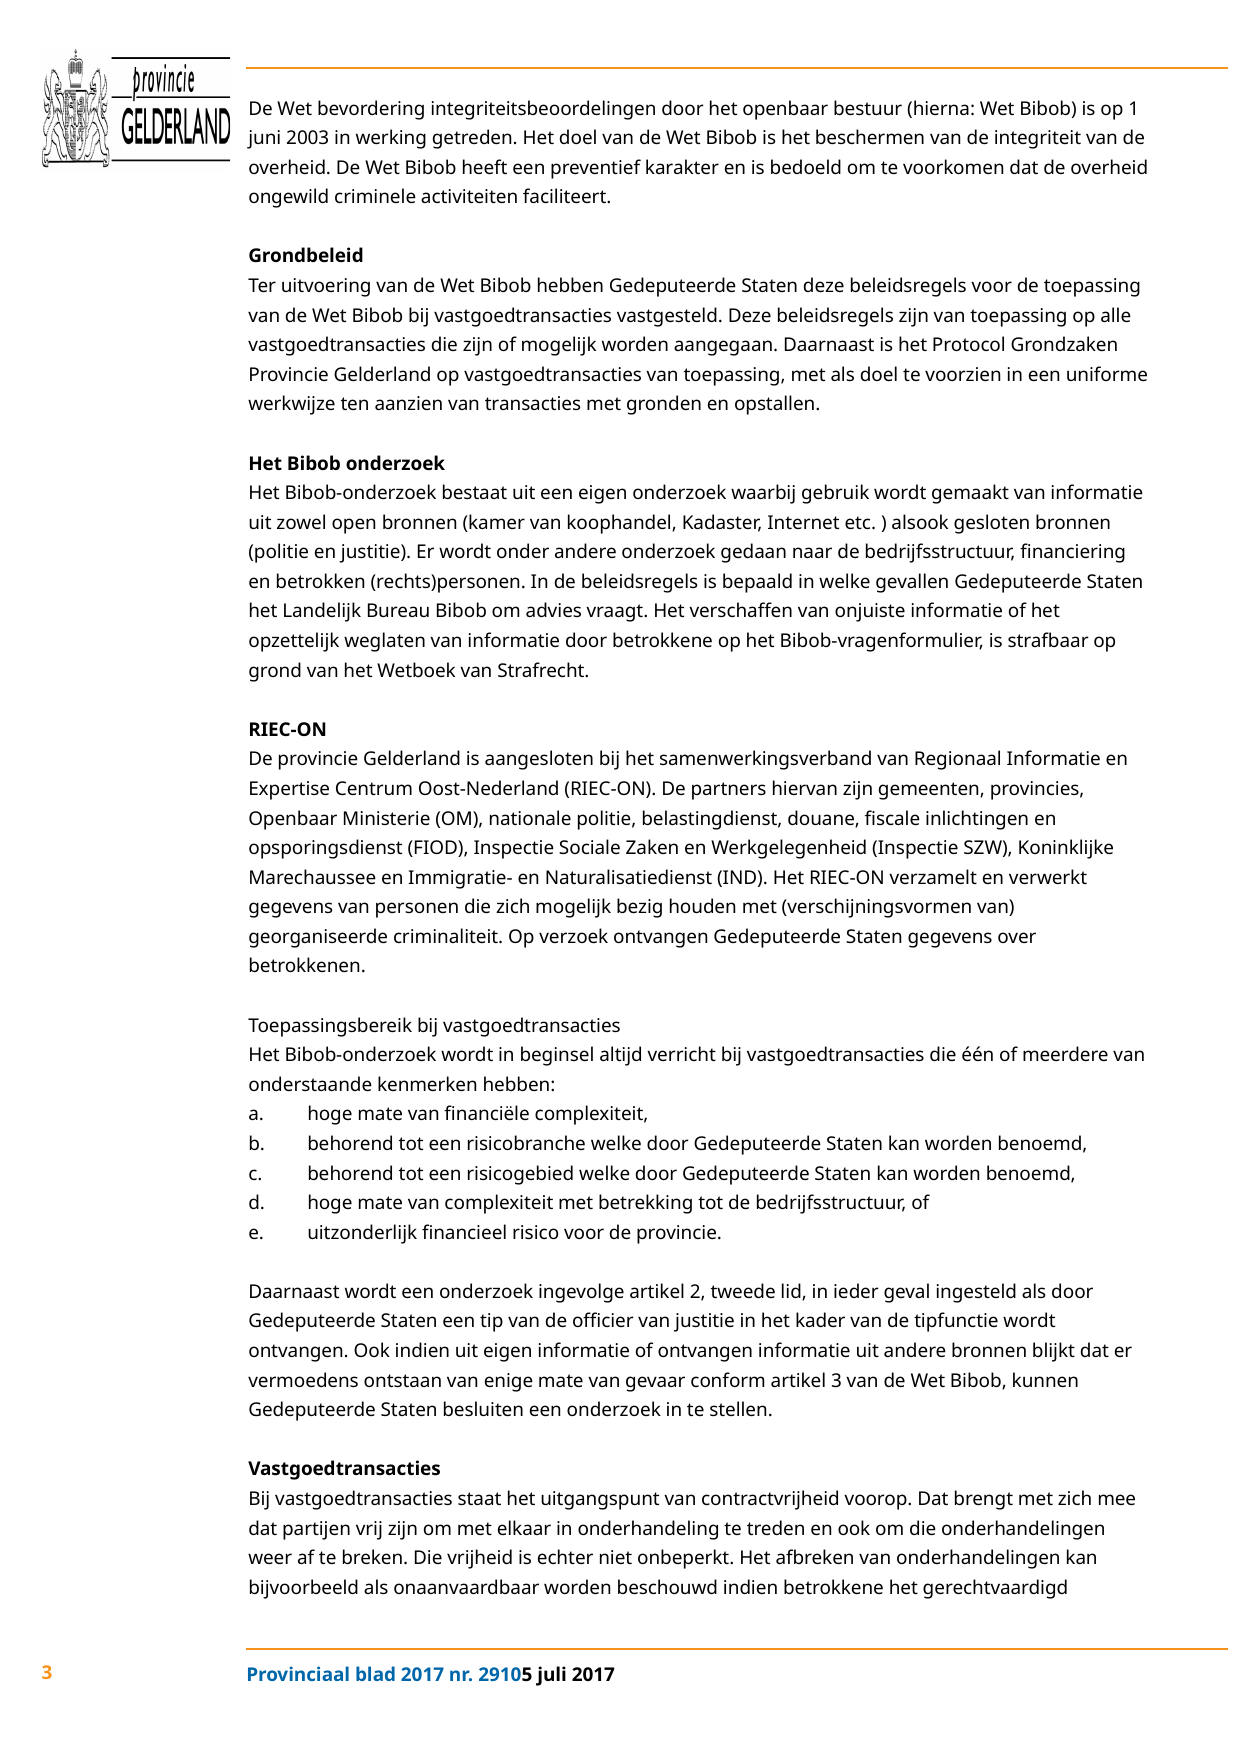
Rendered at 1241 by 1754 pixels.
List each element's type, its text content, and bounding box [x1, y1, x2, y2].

text Grondbeleid [248, 243, 1152, 268]
text Daarnaast wordt een onderzoek ingevolge artikel 2, tweede lid, in ieder geval ingesteld als door Gedeputeerde Staten een tip van de officier van justitie in het kader van de tipfunctie wordt ontvangen. Ook indien uit eigen informatie of ontvangen informatie uit andere bronnen blijkt dat er vermoedens ontstaan van enige mate van gevaar conform artikel 3 van de Wet Bibob, kunnen Gedeputeerde Staten besluiten een onderzoek in te stellen. [248, 1278, 1152, 1422]
text Toepassingsbereik bij vastgoedtransacties [248, 1012, 1152, 1038]
text De provincie Gelderland is aangesloten bij het samenwerkingsverband van Regionaal Informatie en Expertise Centrum Oost-Nederland (RIEC-ON). De partners hiervan zijn gemeenten, provincies, Openbaar Ministerie (OM), nationale politie, belastingdienst, douane, fiscale inlichtingen en opsporingsdienst (FIOD), Inspectie Sociale Zaken en Werkgelegenheid (Inspectie SZW), Koninklijke Marechaussee en Immigratie- en Naturalisatiedienst (IND). Het RIEC-ON verzamelt en verwerkt gegevens van personen die zich mogelijk bezig houden met (verschijningsvormen van) georganiseerde criminaliteit. Op verzoek ontvangen Gedeputeerde Staten gegevens over betrokkenen. [248, 746, 1152, 978]
text Vastgoedtransacties [248, 1456, 1152, 1481]
text De Wet bevordering integriteitsbeoordelingen door het openbaar bestuur (hierna: Wet Bibob) is op 1 juni 2003 in werking getreden. Het doel van de Wet Bibob is het beschermen van de integriteit van de overheid. De Wet Bibob heeft een preventief karakter en is bedoeld om te voorkomen dat de overheid ongewild criminele activiteiten faciliteert. [248, 95, 1152, 209]
list behorend tot een risicobranche welke door Gedeputeerde Staten kan worden benoemd, [248, 1130, 1152, 1156]
list behorend tot een risicogebied welke door Gedeputeerde Staten kan worden benoemd, [248, 1160, 1152, 1186]
text Het Bibob-onderzoek bestaat uit een eigen onderzoek waarbij gebruik wordt gemaakt van informatie uit zowel open bronnen (kamer van koophandel, Kadaster, Internet etc. ) alsook gesloten bronnen (politie en justitie). Er wordt onder andere onderzoek gedaan naar de bedrijfsstructuur, financiering en betrokken (rechts)personen. In de beleidsregels is bepaald in welke gevallen Gedeputeerde Staten het Landelijk Bureau Bibob om advies vraagt. Het verschaffen van onjuiste informatie of het opzettelijk weglaten van informatie door betrokkene op het Bibob-vragenformulier, is strafbaar op grond van het Wetboek van Strafrecht. [248, 479, 1152, 683]
text Het Bibob-onderzoek wordt in beginsel altijd verricht bij vastgoedtransacties die één of meerdere van onderstaande kenmerken hebben: [248, 1041, 1152, 1097]
list hoge mate van complexiteit met betrekking tot de bedrijfsstructuur, of [248, 1189, 1152, 1215]
list uitzonderlijk financieel risico voor de provincie. [248, 1219, 1152, 1245]
list hoge mate van financiële complexiteit, [248, 1101, 1152, 1126]
text Het Bibob onderzoek [248, 450, 1152, 476]
picture [41, 47, 231, 172]
text RIEC-ON [248, 716, 1152, 742]
text Ter uitvoering van de Wet Bibob hebben Gedeputeerde Staten deze beleidsregels voor de toepassing van de Wet Bibob bij vastgoedtransacties vastgesteld. Deze beleidsregels zijn van toepassing op alle vastgoedtransacties die zijn of mogelijk worden aangegaan. Daarnaast is het Protocol Grondzaken Provincie Gelderland op vastgoedtransacties van toepassing, met als doel te voorzien in een uniforme werkwijze ten aanzien van transacties met gronden en opstallen. [248, 272, 1152, 416]
text Bij vastgoedtransacties staat het uitgangspunt van contractvrijheid voorop. Dat brengt met zich mee dat partijen vrij zijn om met elkaar in onderhandeling te treden en ook om die onderhandelingen weer af te breken. Die vrijheid is echter niet onbeperkt. Het afbreken van onderhandelingen kan bijvoorbeeld als onaanvaardbaar worden beschouwd indien betrokkene het gerechtvaardigd [248, 1485, 1152, 1600]
